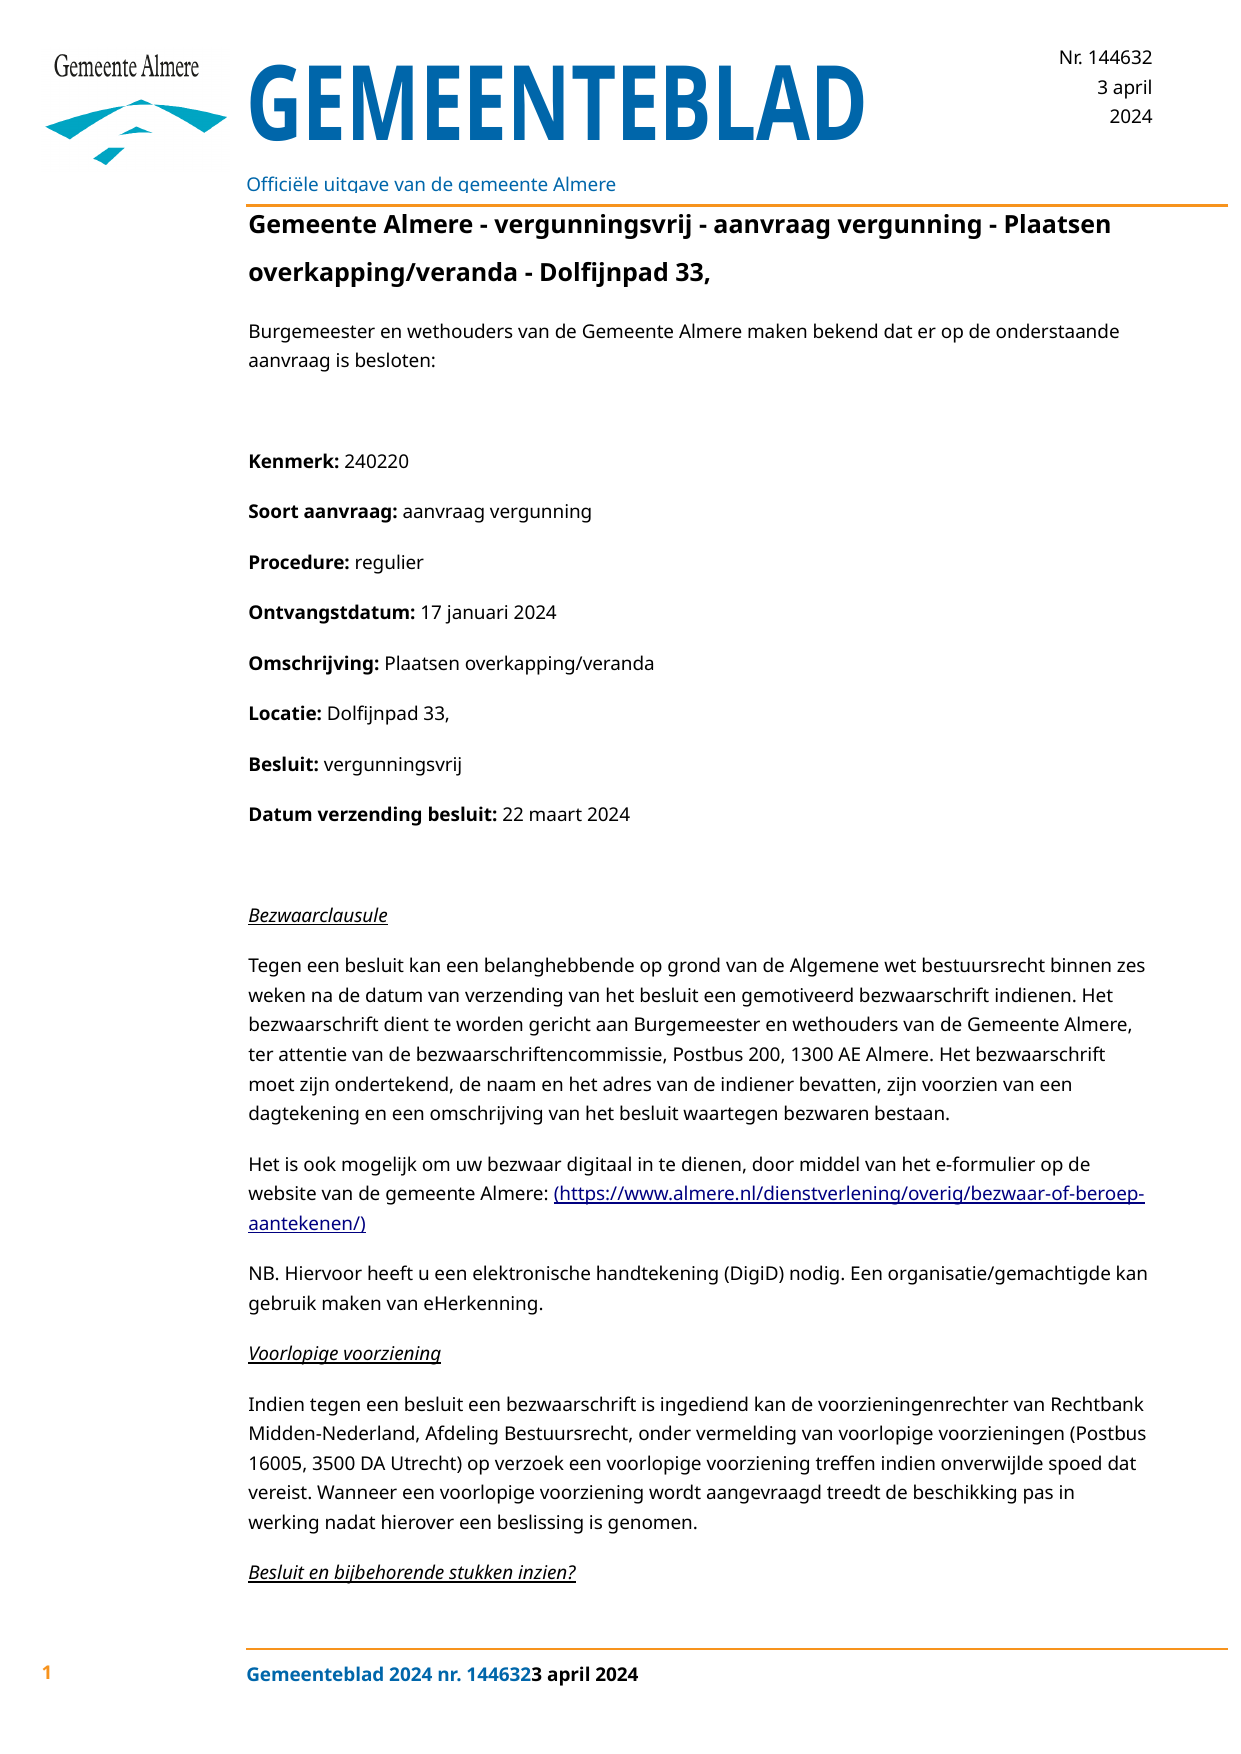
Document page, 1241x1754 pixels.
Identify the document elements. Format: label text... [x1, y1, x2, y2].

text Tegen een besluit kan een belanghebbende op grond van de Algemene wet bestuursrecht binnen zes weken na de datum van verzending van het besluit een gemotiveerd bezwaarschrift indienen. Het bezwaarschrift dient te worden gericht aan Burgemeester en wethouders van de Gemeente Almere, ter attentie van de bezwaarschriftencommissie, Postbus 200, 1300 AE Almere. Het bezwaarschrift moet zijn ondertekend, de naam en het adres van de indiener bevatten, zijn voorzien van een dagtekening en een omschrijving van het besluit waartegen bezwaren bestaan. [248, 952, 1152, 1126]
text Soort aanvraag: aanvraag vergunning [248, 499, 1152, 524]
text Besluit en bijbehorende stukken inzien? [248, 1559, 1152, 1585]
picture [41, 47, 231, 172]
text Gemeente Almere - vergunningsvrij - aanvraag vergunning - Plaatsen overkapping/veranda - Dolfijnpad 33, [248, 207, 1152, 288]
text Bezwaarclausule [248, 902, 1152, 928]
text Locatie: Dolfijnpad 33, [248, 700, 1152, 726]
text NB. Hiervoor heeft u een elektronische handtekening (DigiD) nodig. Een organisatie/gemachtigde kan gebruik maken van eHerkenning. [248, 1260, 1152, 1316]
text Voorlopige voorziening [248, 1340, 1152, 1366]
text Het is ook mogelijk om uw bezwaar digitaal in te dienen, door middel van het e-formulier op de website van de gemeente Almere: (https://www.almere.nl/dienstverlening/overig/bezwaar-of-beroep-aantekenen/) [248, 1151, 1152, 1236]
text Datum verzending besluit: 22 maart 2024 [248, 801, 1152, 827]
text Indien tegen een besluit een bezwaarschrift is ingediend kan de voorzieningenrechter van Rechtbank Midden-Nederland, Afdeling Bestuursrecht, onder vermelding van voorlopige voorzieningen (Postbus 16005, 3500 DA Utrecht) op verzoek een voorlopige voorziening treffen indien onverwijlde spoed dat vereist. Wanneer een voorlopige voorziening wordt aangevraagd treedt de beschikking pas in werking nadat hierover een beslissing is genomen. [248, 1391, 1152, 1535]
text Ontvangstdatum: 17 januari 2024 [248, 599, 1152, 625]
text Omschrijving: Plaatsen overkapping/veranda [248, 650, 1152, 676]
text Besluit: vergunningsvrij [248, 751, 1152, 777]
text Kenmerk: 240220 [248, 448, 1152, 474]
text Burgemeester en wethouders van de Gemeente Almere maken bekend dat er op de onderstaande aanvraag is besloten: [248, 318, 1152, 373]
text Procedure: regulier [248, 549, 1152, 575]
